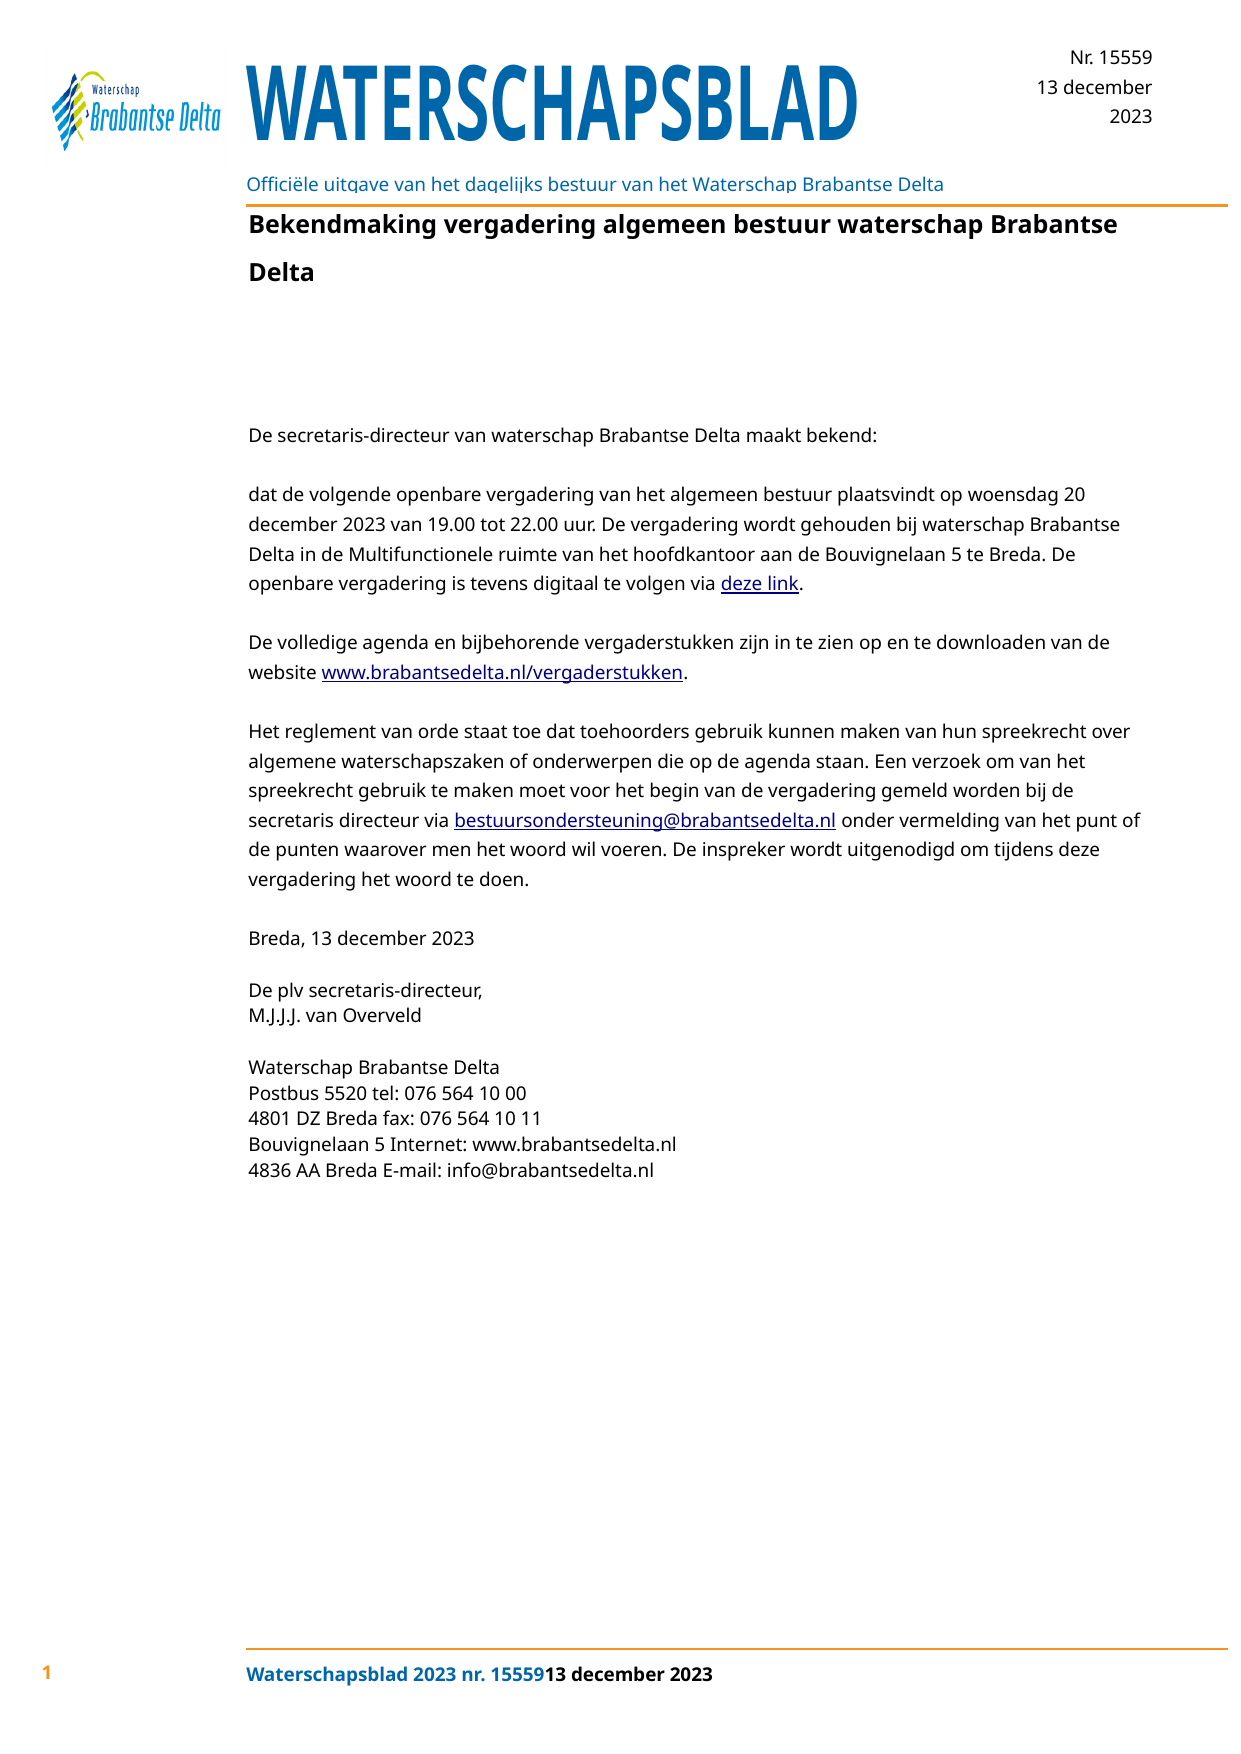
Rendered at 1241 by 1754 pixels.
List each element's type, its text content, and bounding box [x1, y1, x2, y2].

text Bouvignelaan 5 Internet: www.brabantsedelta.nl [248, 1131, 1152, 1157]
text Het reglement van orde staat toe dat toehoorders gebruik kunnen maken van hun spreekrecht over algemene waterschapszaken of onderwerpen die op de agenda staan. Een verzoek om van het spreekrecht gebruik te maken moet voor het begin van de vergadering gemeld worden bij de secretaris directeur via bestuursondersteuning@brabantsedelta.nl onder vermelding van het punt of de punten waarover men het woord wil voeren. De inspreker wordt uitgenodigd om tijdens deze vergadering het woord te doen. [248, 718, 1152, 892]
text Postbus 5520 tel: 076 564 10 00 [248, 1080, 1152, 1106]
text 4836 AA Breda E-mail: info@brabantsedelta.nl [248, 1157, 1152, 1183]
text De volledige agenda en bijbehorende vergaderstukken zijn in te zien op en te downloaden van de website www.brabantsedelta.nl/vergaderstukken. [248, 629, 1152, 685]
picture [41, 47, 231, 172]
text De secretaris-directeur van waterschap Brabantse Delta maakt bekend: [248, 422, 1152, 448]
text dat de volgende openbare vergadering van het algemeen bestuur plaatsvindt op woensdag 20 december 2023 van 19.00 tot 22.00 uur. De vergadering wordt gehouden bij waterschap Brabantse Delta in de Multifunctionele ruimte van het hoofdkantoor aan de Bouvignelaan 5 te Breda. De openbare vergadering is tevens digitaal te volgen via deze link. [248, 482, 1152, 596]
text 4801 DZ Breda fax: 076 564 10 11 [248, 1106, 1152, 1131]
text M.J.J.J. van Overveld [248, 1003, 1152, 1028]
text De plv secretaris-directeur, [248, 977, 1152, 1003]
text Bekendmaking vergadering algemeen bestuur waterschap Brabantse Delta [248, 207, 1152, 288]
text Waterschap Brabantse Delta [248, 1054, 1152, 1080]
text Breda, 13 december 2023 [248, 925, 1152, 951]
